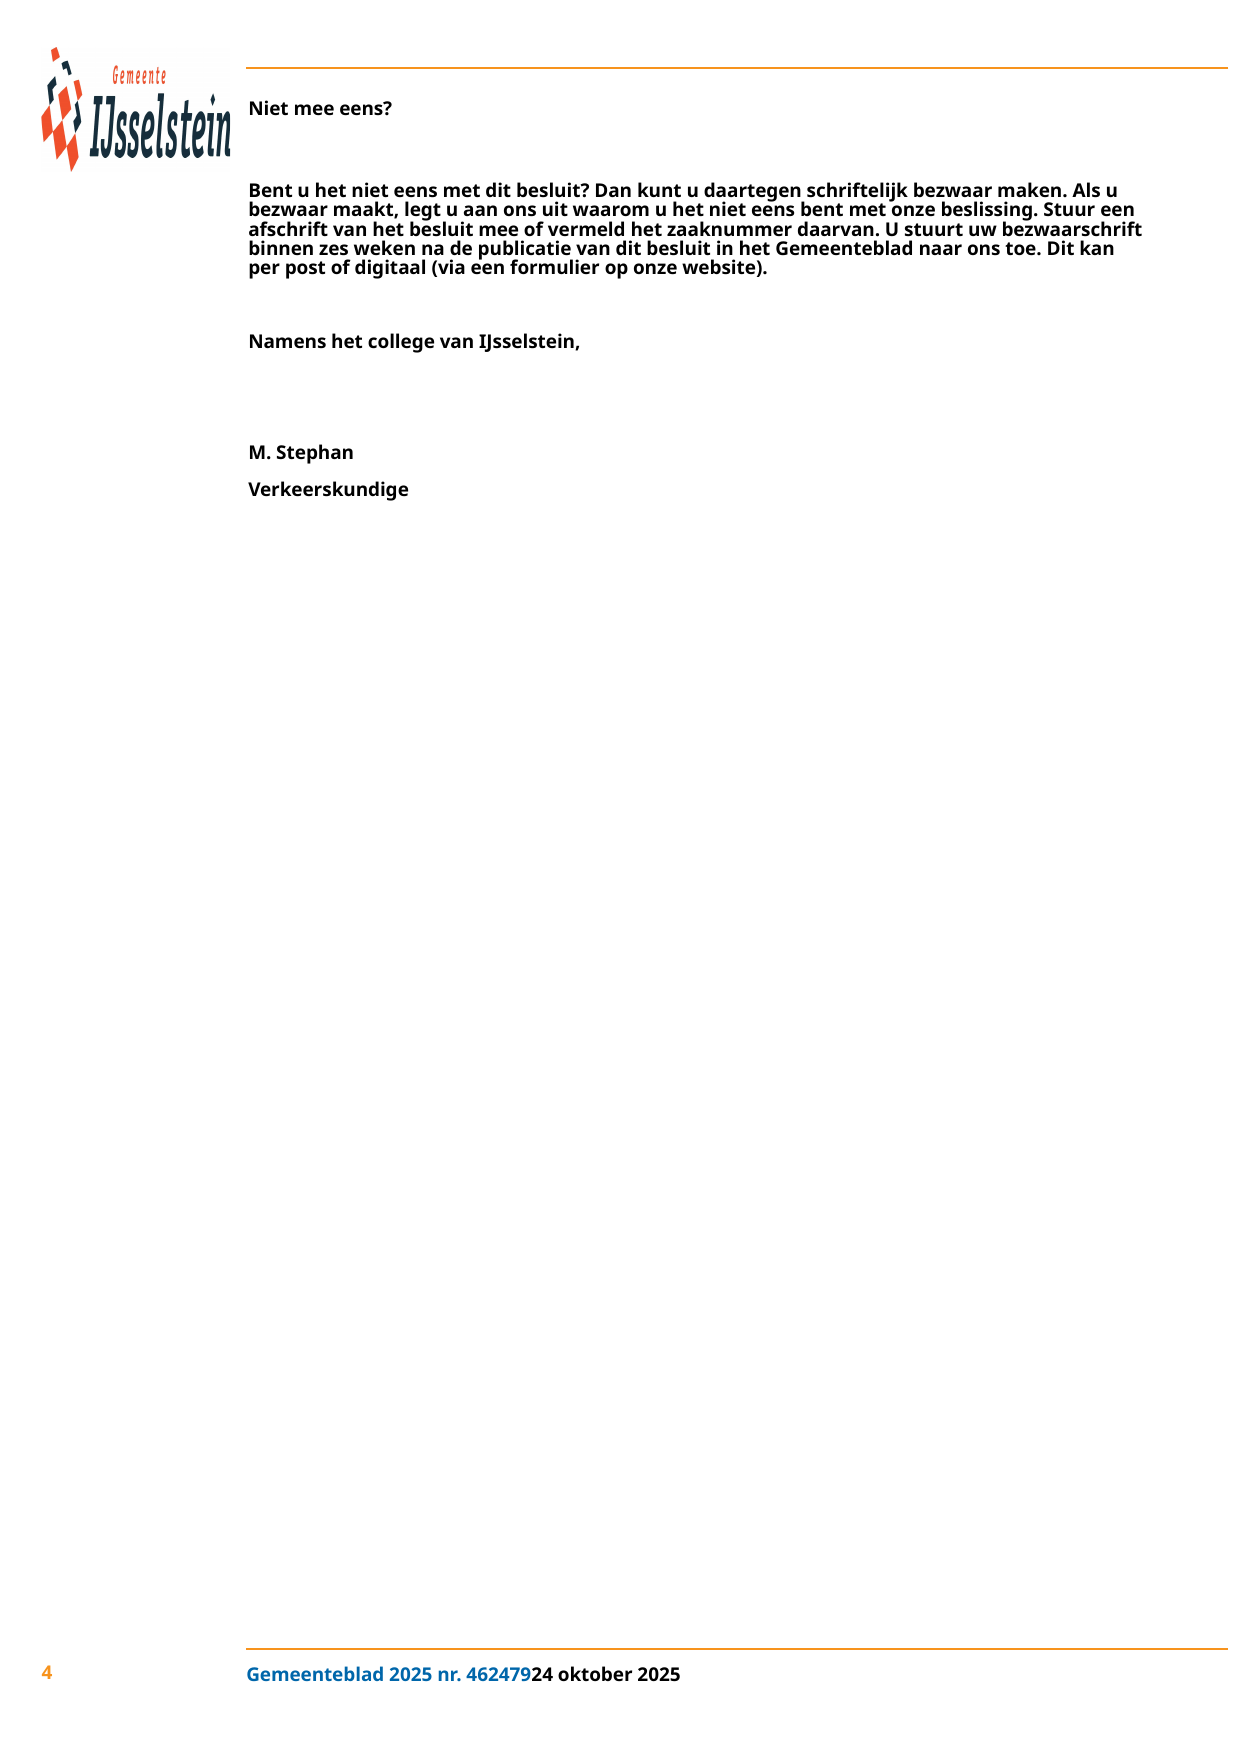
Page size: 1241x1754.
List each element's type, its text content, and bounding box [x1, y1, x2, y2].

text Bent u het niet eens met dit besluit? Dan kunt u daartegen schriftelijk bezwaar maken. Als u bezwaar maakt, legt u aan ons uit waarom u het niet eens bent met onze beslissing. Stuur een afschrift van het besluit mee of vermeld het zaaknummer daarvan. U stuurt uw bezwaarschrift binnen zes weken na de publicatie van dit besluit in het Gemeenteblad naar ons toe. Dit kan per post of digitaal (via een formulier op onze website). [248, 182, 1152, 278]
text Niet mee eens? [248, 95, 1152, 121]
text M. Stephan [248, 444, 1152, 463]
text Namens het college van IJsselstein, [248, 333, 1152, 352]
text Verkeerskundige [248, 481, 1152, 500]
picture [41, 47, 231, 172]
